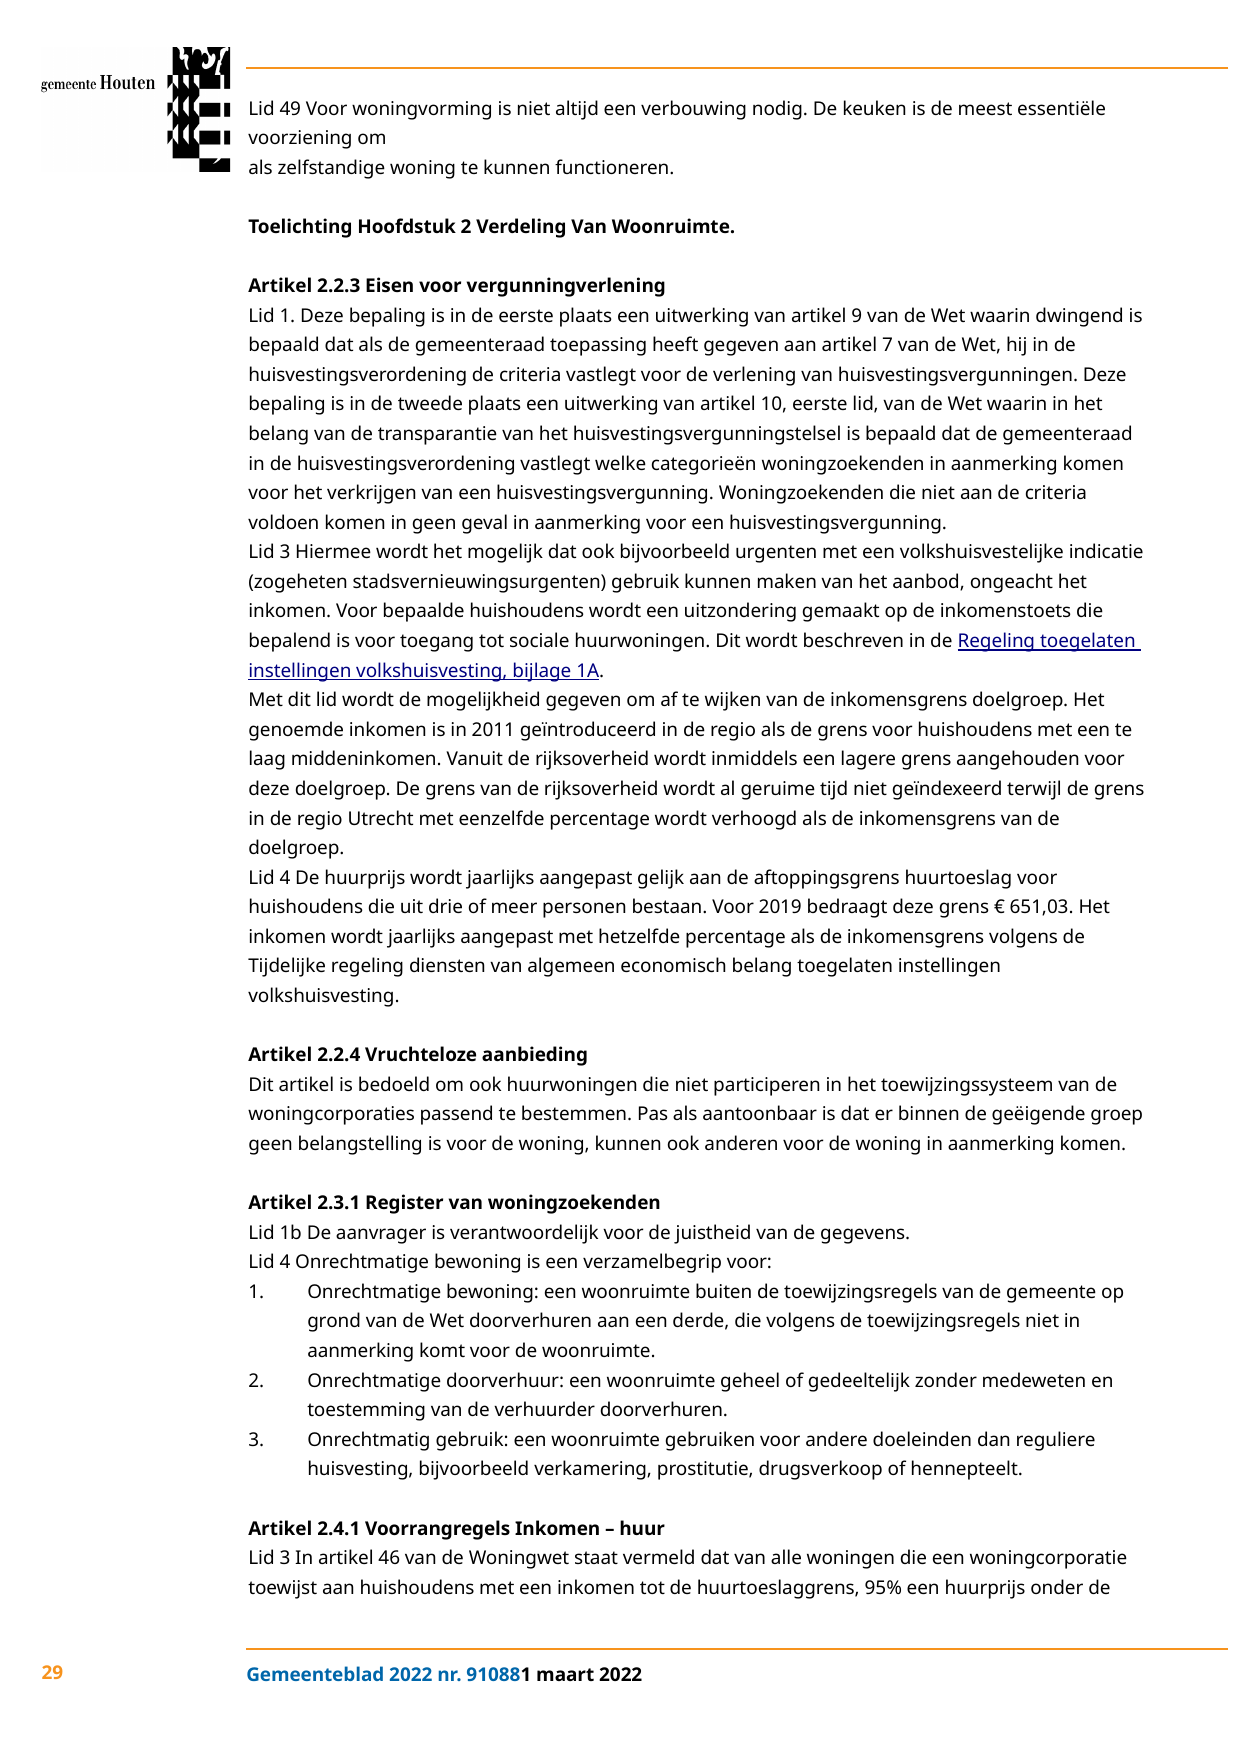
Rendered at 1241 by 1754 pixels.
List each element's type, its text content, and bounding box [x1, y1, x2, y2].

text Artikel 2.2.3 Eisen voor vergunningverlening [248, 272, 1152, 298]
text Lid 3 In artikel 46 van de Woningwet staat vermeld dat van alle woningen die een woningcorporatie toewijst aan huishoudens met een inkomen tot de huurtoeslaggrens, 95% een huurprijs onder de [248, 1544, 1152, 1600]
text Met dit lid wordt de mogelijkheid gegeven om af te wijken van de inkomensgrens doelgroep. Het genoemde inkomen is in 2011 geïntroduceerd in de regio als de grens voor huishoudens met een te laag middeninkomen. Vanuit de rijksoverheid wordt inmiddels een lagere grens aangehouden voor deze doelgroep. De grens van de rijksoverheid wordt al geruime tijd niet geïndexeerd terwijl de grens in de regio Utrecht met eenzelfde percentage wordt verhoogd als de inkomensgrens van de doelgroep. [248, 686, 1152, 860]
text Artikel 2.3.1 Register van woningzoekenden [248, 1189, 1152, 1215]
text Lid 4 Onrechtmatige bewoning is een verzamelbegrip voor: [248, 1248, 1152, 1274]
text Lid 1. Deze bepaling is in de eerste plaats een uitwerking van artikel 9 van de Wet waarin dwingend is bepaald dat als de gemeenteraad toepassing heeft gegeven aan artikel 7 van de Wet, hij in de huisvestingsverordening de criteria vastlegt voor de verlening van huisvestingsvergunningen. Deze bepaling is in de tweede plaats een uitwerking van artikel 10, eerste lid, van de Wet waarin in het belang van de transparantie van het huisvestingsvergunningstelsel is bepaald dat de gemeenteraad in de huisvestingsverordening vastlegt welke categorieën woningzoekenden in aanmerking komen voor het verkrijgen van een huisvestingsvergunning. Woningzoekenden die niet aan de criteria voldoen komen in geen geval in aanmerking voor een huisvestingsvergunning. [248, 302, 1152, 535]
text Toelichting Hoofdstuk 2 Verdeling Van Woonruimte. [248, 213, 1152, 239]
text Lid 1b De aanvrager is verantwoordelijk voor de juistheid van de gegevens. [248, 1219, 1152, 1245]
list Onrechtmatige bewoning: een woonruimte buiten de toewijzingsregels van de gemeente op grond van de Wet doorverhuren aan een derde, die volgens de toewijzingsregels niet in aanmerking komt voor de woonruimte. [248, 1278, 1152, 1363]
text als zelfstandige woning te kunnen functioneren. [248, 154, 1152, 180]
text Artikel 2.2.4 Vruchteloze aanbieding [248, 1041, 1152, 1067]
list Onrechtmatig gebruik: een woonruimte gebruiken voor andere doeleinden dan reguliere huisvesting, bijvoorbeeld verkamering, prostitutie, drugsverkoop of hennepteelt. [248, 1426, 1152, 1481]
list Onrechtmatige doorverhuur: een woonruimte geheel of gedeeltelijk zonder medeweten en toestemming van de verhuurder doorverhuren. [248, 1367, 1152, 1422]
text Lid 49 Voor woningvorming is niet altijd een verbouwing nodig. De keuken is de meest essentiële voorziening om [248, 95, 1152, 150]
text Artikel 2.4.1 Voorrangregels Inkomen – huur [248, 1515, 1152, 1541]
picture [41, 47, 231, 172]
text Lid 4 De huurprijs wordt jaarlijks aangepast gelijk aan de aftoppingsgrens huurtoeslag voor huishoudens die uit drie of meer personen bestaan. Voor 2019 bedraagt deze grens € 651,03. Het inkomen wordt jaarlijks aangepast met hetzelfde percentage als de inkomensgrens volgens de Tijdelijke regeling diensten van algemeen economisch belang toegelaten instellingen volkshuisvesting. [248, 864, 1152, 1008]
text Lid 3 Hiermee wordt het mogelijk dat ook bijvoorbeeld urgenten met een volkshuisvestelijke indicatie (zogeheten stadsvernieuwingsurgenten) gebruik kunnen maken van het aanbod, ongeacht het inkomen. Voor bepaalde huishoudens wordt een uitzondering gemaakt op de inkomenstoets die bepalend is voor toegang tot sociale huurwoningen. Dit wordt beschreven in de Regeling toegelaten instellingen volkshuisvesting, bijlage 1A. [248, 538, 1152, 683]
text Dit artikel is bedoeld om ook huurwoningen die niet participeren in het toewijzingssysteem van de woningcorporaties passend te bestemmen. Pas als aantoonbaar is dat er binnen de geëigende groep geen belangstelling is voor de woning, kunnen ook anderen voor de woning in aanmerking komen. [248, 1071, 1152, 1156]
